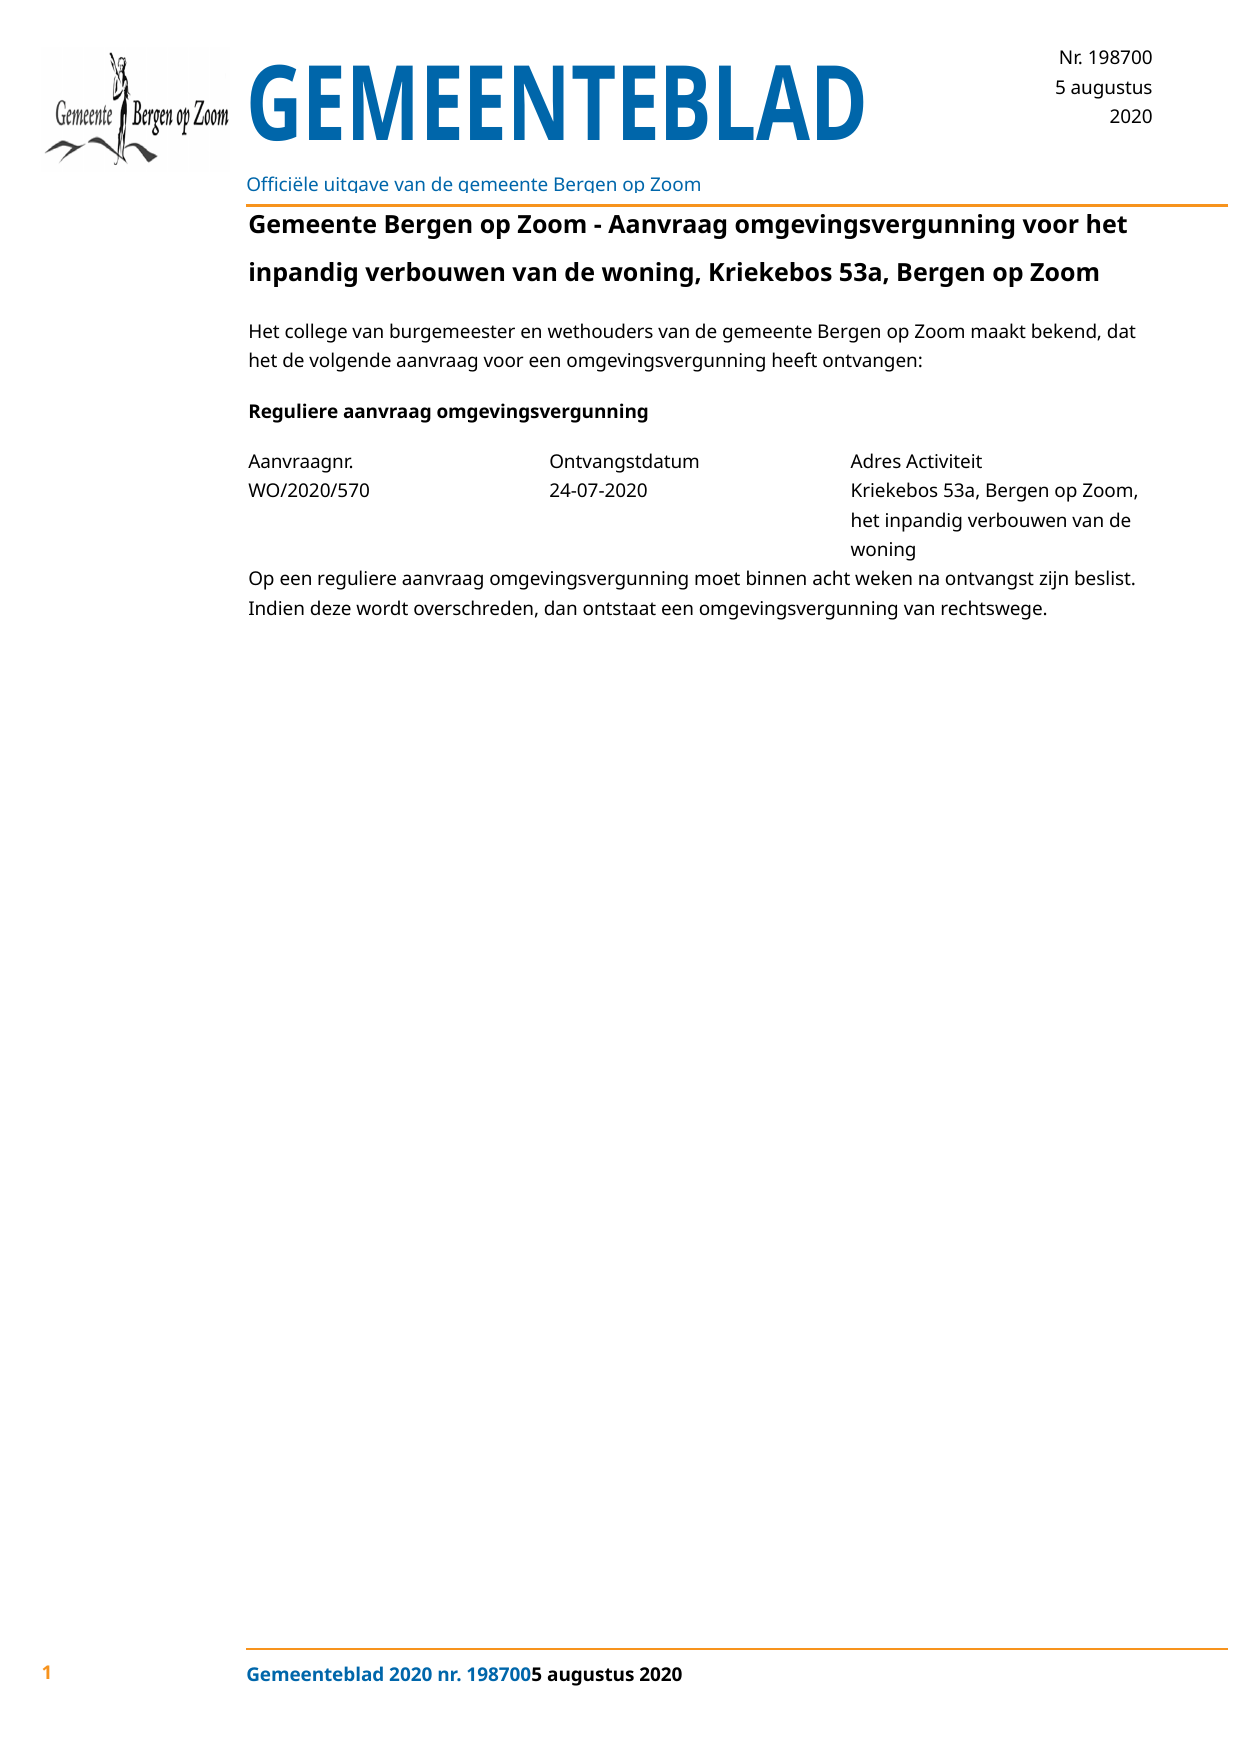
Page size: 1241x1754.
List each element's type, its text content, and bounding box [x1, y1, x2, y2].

text Het college van burgemeester en wethouders van de gemeente Bergen op Zoom maakt bekend, dat het de volgende aanvraag voor een omgevingsvergunning heeft ontvangen: [248, 318, 1152, 373]
picture [41, 47, 231, 172]
text Gemeente Bergen op Zoom - Aanvraag omgevingsvergunning voor het inpandig verbouwen van de woning, Kriekebos 53a, Bergen op Zoom [248, 207, 1152, 288]
table_header Ontvangstdatum [549, 449, 850, 474]
table_header Adres Activiteit [850, 449, 1152, 474]
table_header Aanvraagnr. [248, 449, 549, 474]
table_header Kriekebos 53a, Bergen op Zoom, het inpandig verbouwen van de woning [850, 478, 1152, 562]
text Op een reguliere aanvraag omgevingsvergunning moet binnen acht weken na ontvangst zijn beslist. Indien deze wordt overschreden, dan ontstaat een omgevingsvergunning van rechtswege. [248, 566, 1152, 621]
table_header WO/2020/570 [248, 478, 549, 562]
table_header 24-07-2020 [549, 478, 850, 562]
text Reguliere aanvraag omgevingsvergunning [248, 398, 1152, 424]
